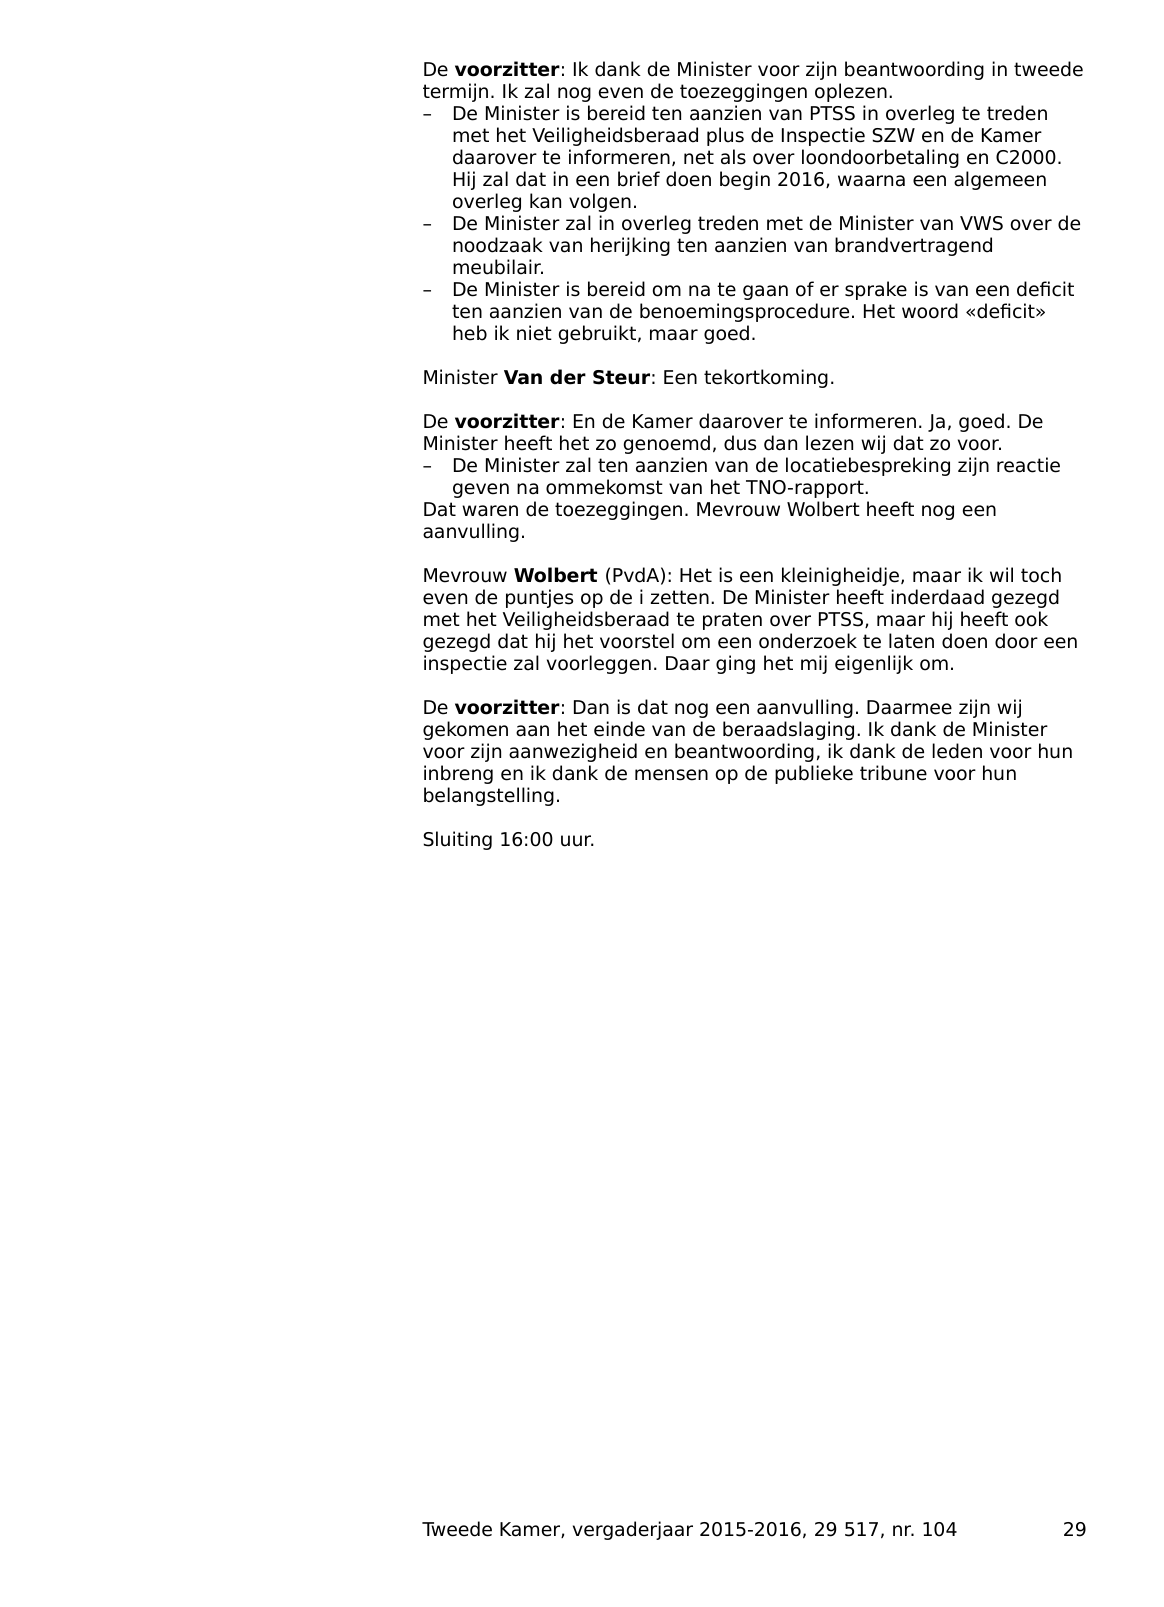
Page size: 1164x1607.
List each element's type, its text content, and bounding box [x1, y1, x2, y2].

text – De Minister zal in overleg treden met de Minister van VWS over de noodzaak van herijking ten aanzien van brandvertragend meubilair. [422, 213, 1087, 279]
text – De Minister is bereid ten aanzien van PTSS in overleg te treden met het Veiligheidsberaad plus de Inspectie SZW en de Kamer daarover te informeren, net als over loondoorbetaling en C2000. Hij zal dat in een brief doen begin 2016, waarna een algemeen overleg kan volgen. [422, 103, 1087, 213]
text De voorzitter: Dan is dat nog een aanvulling. Daarmee zijn wij gekomen aan het einde van de beraadslaging. Ik dank de Minister voor zijn aanwezigheid en beantwoording, ik dank de leden voor hun inbreng en ik dank de mensen op de publieke tribune voor hun belangstelling. [422, 697, 1087, 807]
text Minister Van der Steur: Een tekortkoming. [422, 367, 1087, 389]
text Dat waren de toezeggingen. Mevrouw Wolbert heeft nog een aanvulling. [422, 499, 1087, 543]
text – De Minister zal ten aanzien van de locatiebespreking zijn reactie geven na ommekomst van het TNO-rapport. [422, 455, 1087, 499]
text Mevrouw Wolbert (PvdA): Het is een kleinigheidje, maar ik wil toch even de puntjes op de i zetten. De Minister heeft inderdaad gezegd met het Veiligheidsberaad te praten over PTSS, maar hij heeft ook gezegd dat hij het voorstel om een onderzoek te laten doen door een inspectie zal voorleggen. Daar ging het mij eigenlijk om. [422, 565, 1087, 675]
text De voorzitter: En de Kamer daarover te informeren. Ja, goed. De Minister heeft het zo genoemd, dus dan lezen wij dat zo voor. [422, 411, 1087, 455]
text Sluiting 16:00 uur. [422, 829, 1087, 851]
text – De Minister is bereid om na te gaan of er sprake is van een deficit ten aanzien van de benoemingsprocedure. Het woord «deficit» heb ik niet gebruikt, maar goed. [422, 279, 1087, 345]
text De voorzitter: Ik dank de Minister voor zijn beantwoording in tweede termijn. Ik zal nog even de toezeggingen oplezen. [422, 59, 1087, 103]
